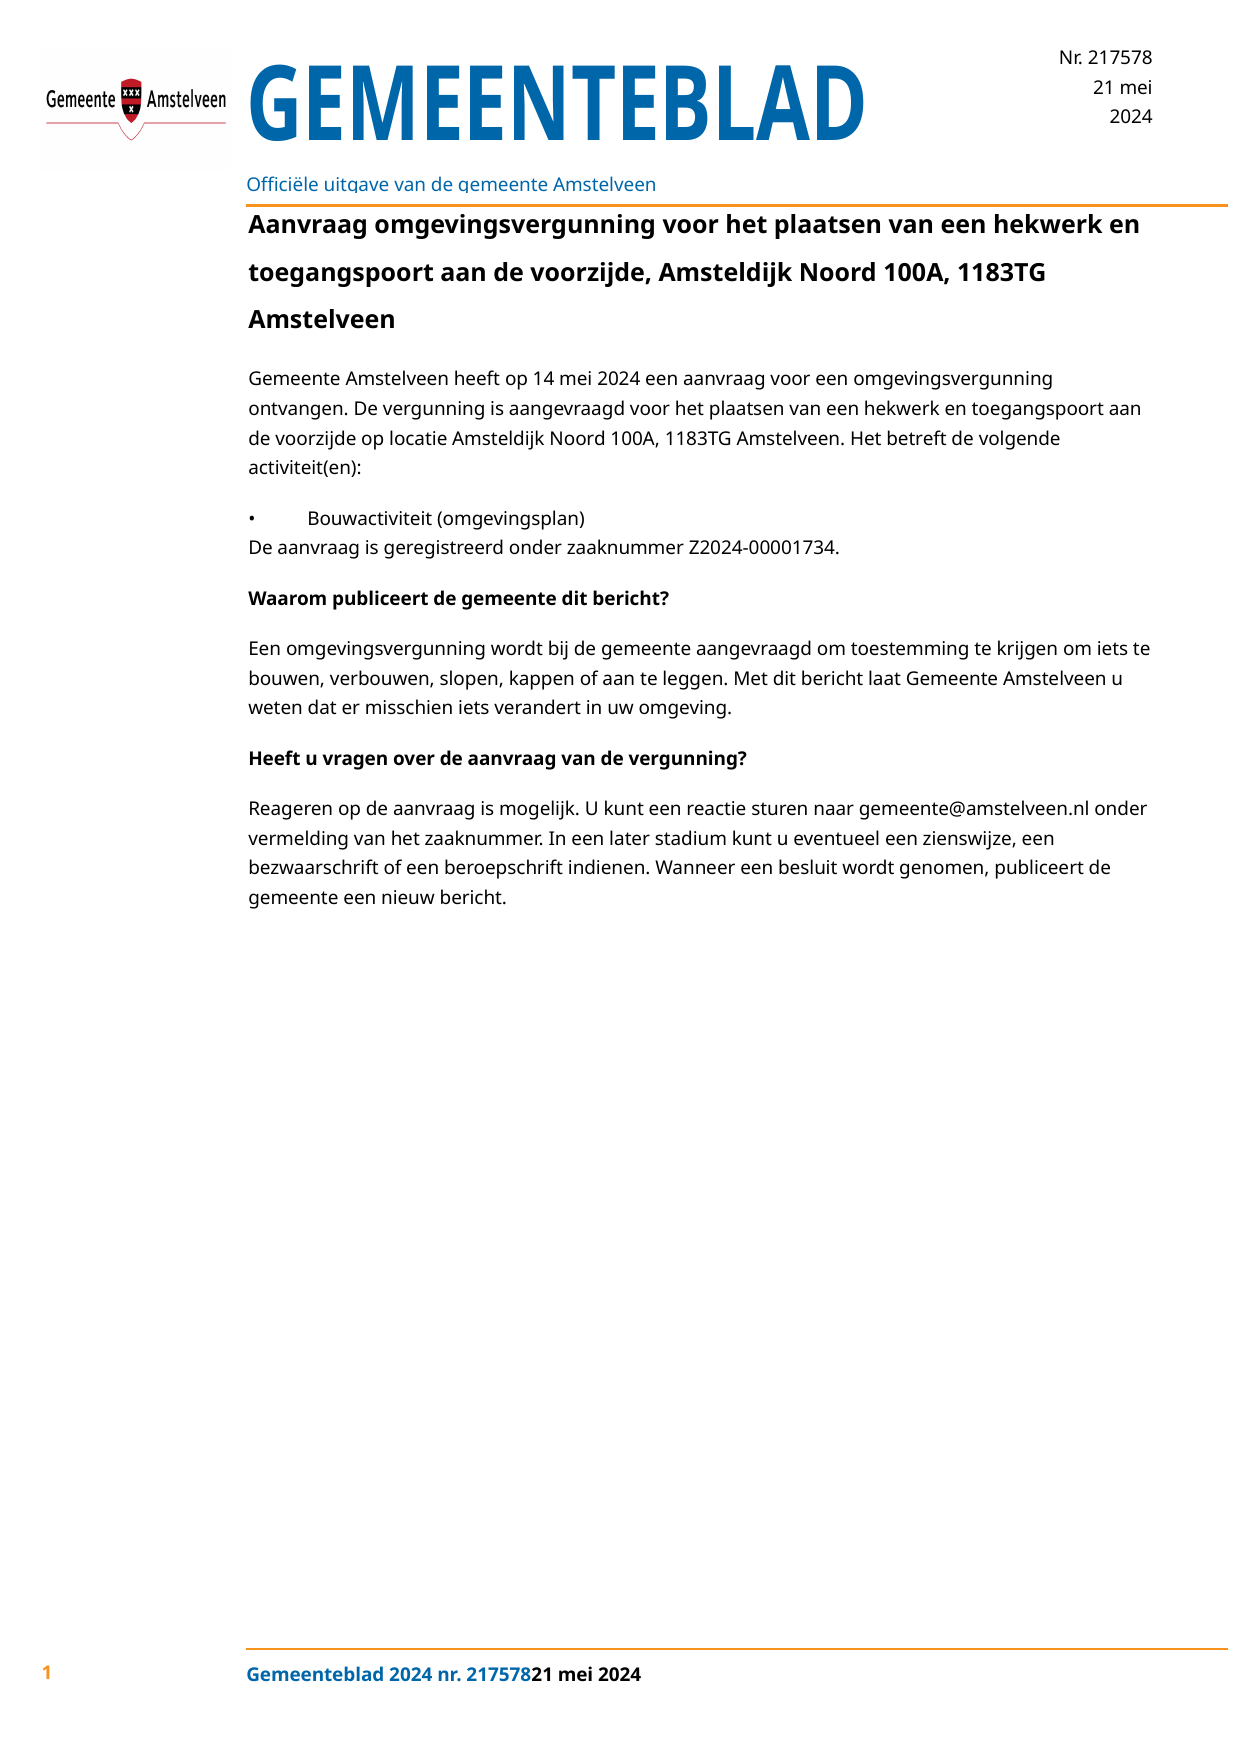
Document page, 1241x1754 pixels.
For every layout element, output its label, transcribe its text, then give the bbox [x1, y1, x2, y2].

text Gemeente Amstelveen heeft op 14 mei 2024 een aanvraag voor een omgevingsvergunning ontvangen. De vergunning is aangevraagd voor het plaatsen van een hekwerk en toegangspoort aan de voorzijde op locatie Amsteldijk Noord 100A, 1183TG Amstelveen. Het betreft de volgende activiteit(en): [248, 366, 1152, 480]
text Aanvraag omgevingsvergunning voor het plaatsen van een hekwerk en toegangspoort aan de voorzijde, Amsteldijk Noord 100A, 1183TG Amstelveen [248, 207, 1152, 336]
text De aanvraag is geregistreerd onder zaaknummer Z2024-00001734. [248, 534, 1152, 560]
text Heeft u vragen over de aanvraag van de vergunning? [248, 745, 1152, 770]
list Bouwactiviteit (omgevingsplan) [248, 505, 1152, 530]
text Reageren op de aanvraag is mogelijk. U kunt een reactie sturen naar gemeente@amstelveen.nl onder vermelding van het zaaknummer. In een later stadium kunt u eventueel een zienswijze, een bezwaarschrift of een beroepschrift indienen. Wanneer een besluit wordt genomen, publiceert de gemeente een nieuw bericht. [248, 795, 1152, 909]
picture [41, 47, 231, 172]
text Waarom publiceert de gemeente dit bericht? [248, 585, 1152, 610]
text Een omgevingsvergunning wordt bij de gemeente aangevraagd om toestemming te krijgen om iets te bouwen, verbouwen, slopen, kappen of aan te leggen. Met dit bericht laat Gemeente Amstelveen u weten dat er misschien iets verandert in uw omgeving. [248, 635, 1152, 720]
